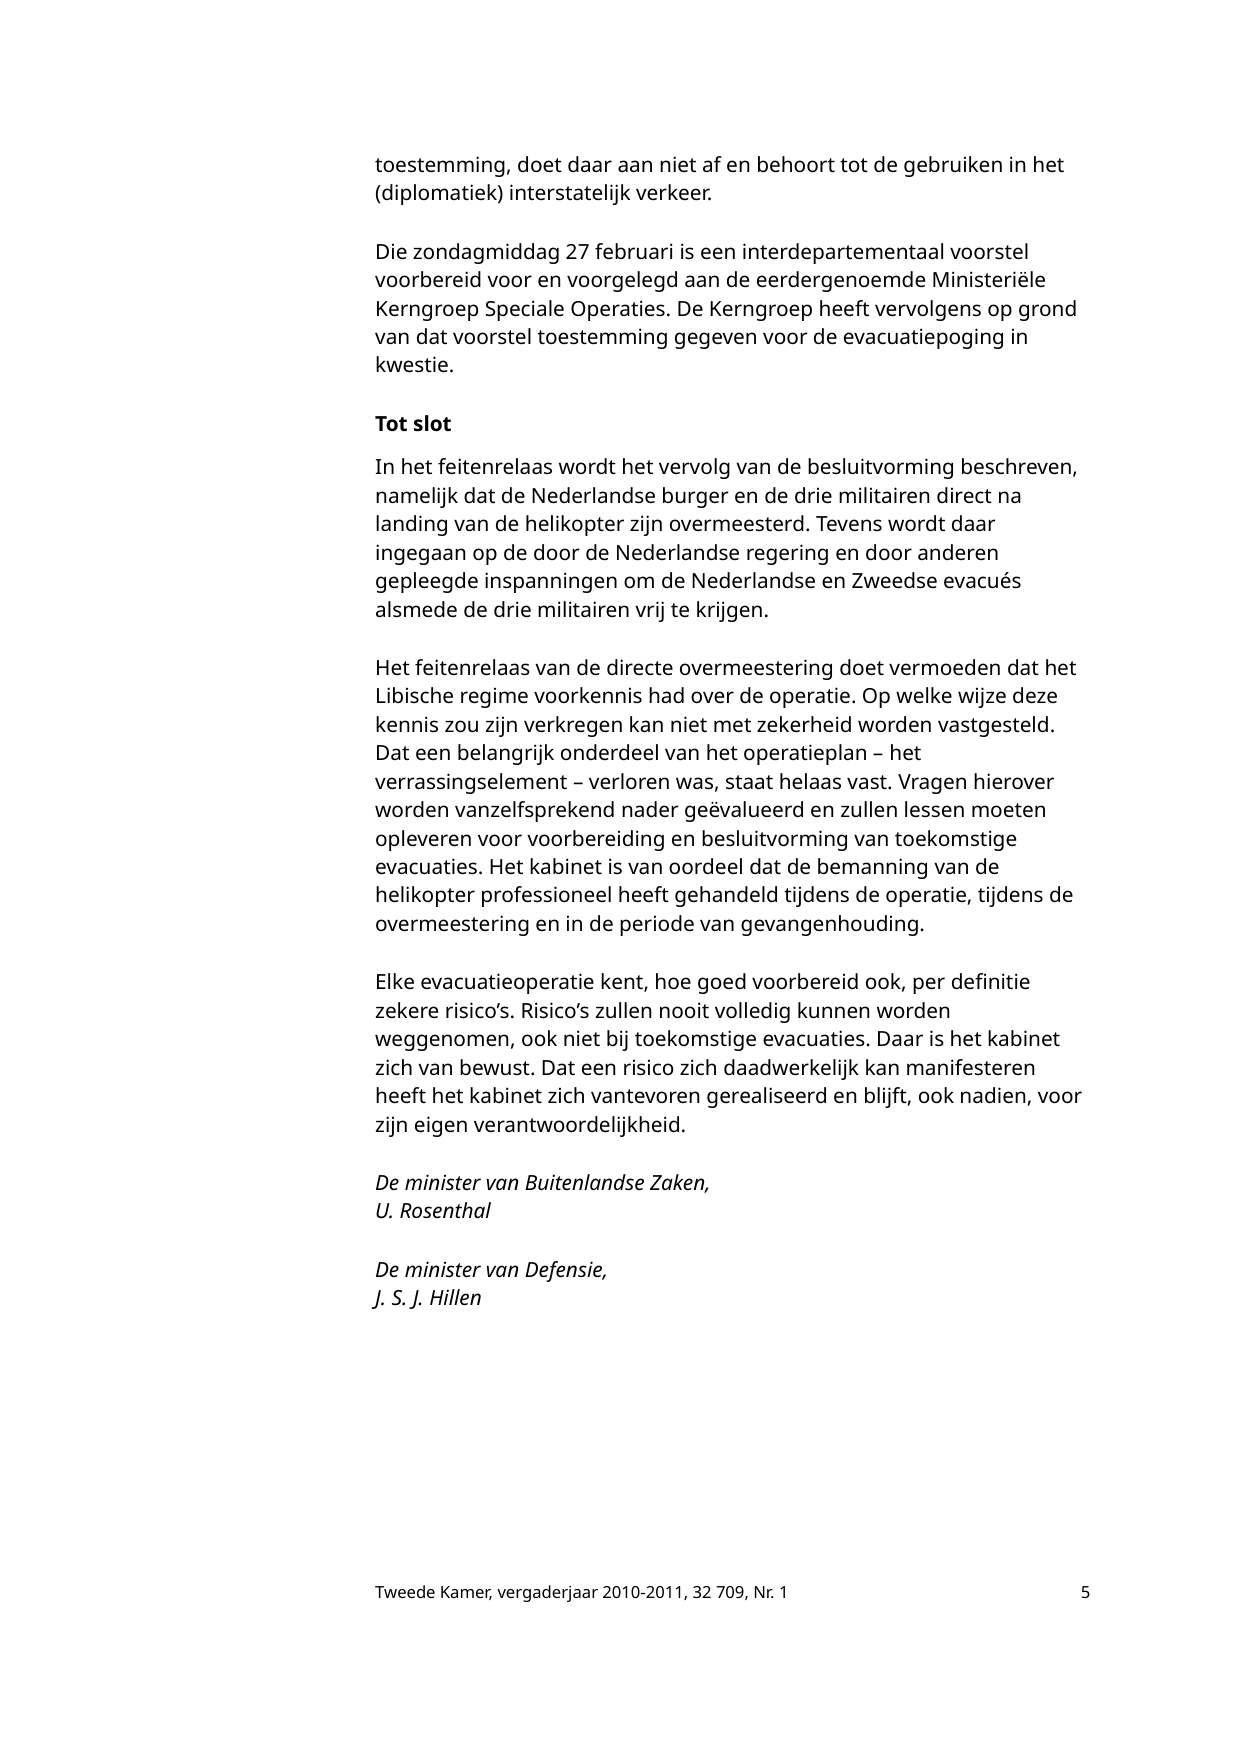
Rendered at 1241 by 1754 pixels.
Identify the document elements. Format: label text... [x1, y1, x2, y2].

text In het feitenrelaas wordt het vervolg van de besluitvorming beschreven, namelijk dat de Nederlandse burger en de drie militairen direct na landing van de helikopter zijn overmeesterd. Tevens wordt daar ingegaan op de door de Nederlandse regering en door anderen gepleegde inspanningen om de Nederlandse en Zweedse evacués alsmede de drie militairen vrij te krijgen. [375, 452, 1090, 623]
text U. Rosenthal [375, 1197, 1090, 1225]
text Tot slot [375, 409, 1090, 437]
text toestemming, doet daar aan niet af en behoort tot de gebruiken in het (diplomatiek) interstatelijk verkeer. [375, 150, 1090, 207]
text Het feitenrelaas van de directe overmeestering doet vermoeden dat het Libische regime voorkennis had over de operatie. Op welke wijze deze kennis zou zijn verkregen kan niet met zekerheid worden vastgesteld. Dat een belangrijk onderdeel van het operatieplan – het verrassingselement – verloren was, staat helaas vast. Vragen hierover worden vanzelfsprekend nader geëvalueerd en zullen lessen moeten opleveren voor voorbereiding en besluitvorming van toekomstige evacuaties. Het kabinet is van oordeel dat de bemanning van de helikopter professioneel heeft gehandeld tijdens de operatie, tijdens de overmeestering en in de periode van gevangenhouding. [375, 653, 1090, 937]
text Die zondagmiddag 27 februari is een interdepartementaal voorstel voorbereid voor en voorgelegd aan de eerdergenoemde Ministeriële Kerngroep Speciale Operaties. De Kerngroep heeft vervolgens op grond van dat voorstel toestemming gegeven voor de evacuatiepoging in kwestie. [375, 237, 1090, 379]
text Elke evacuatieoperatie kent, hoe goed voorbereid ook, per definitie zekere risico’s. Risico’s zullen nooit volledig kunnen worden weggenomen, ook niet bij toekomstige evacuaties. Daar is het kabinet zich van bewust. Dat een risico zich daadwerkelijk kan manifesteren heeft het kabinet zich vantevoren gerealiseerd en blijft, ook nadien, voor zijn eigen verantwoordelijkheid. [375, 967, 1090, 1138]
text De minister van Defensie, [375, 1255, 1090, 1283]
text J. S. J. Hillen [375, 1283, 1090, 1312]
text De minister van Buitenlandse Zaken, [375, 1168, 1090, 1197]
